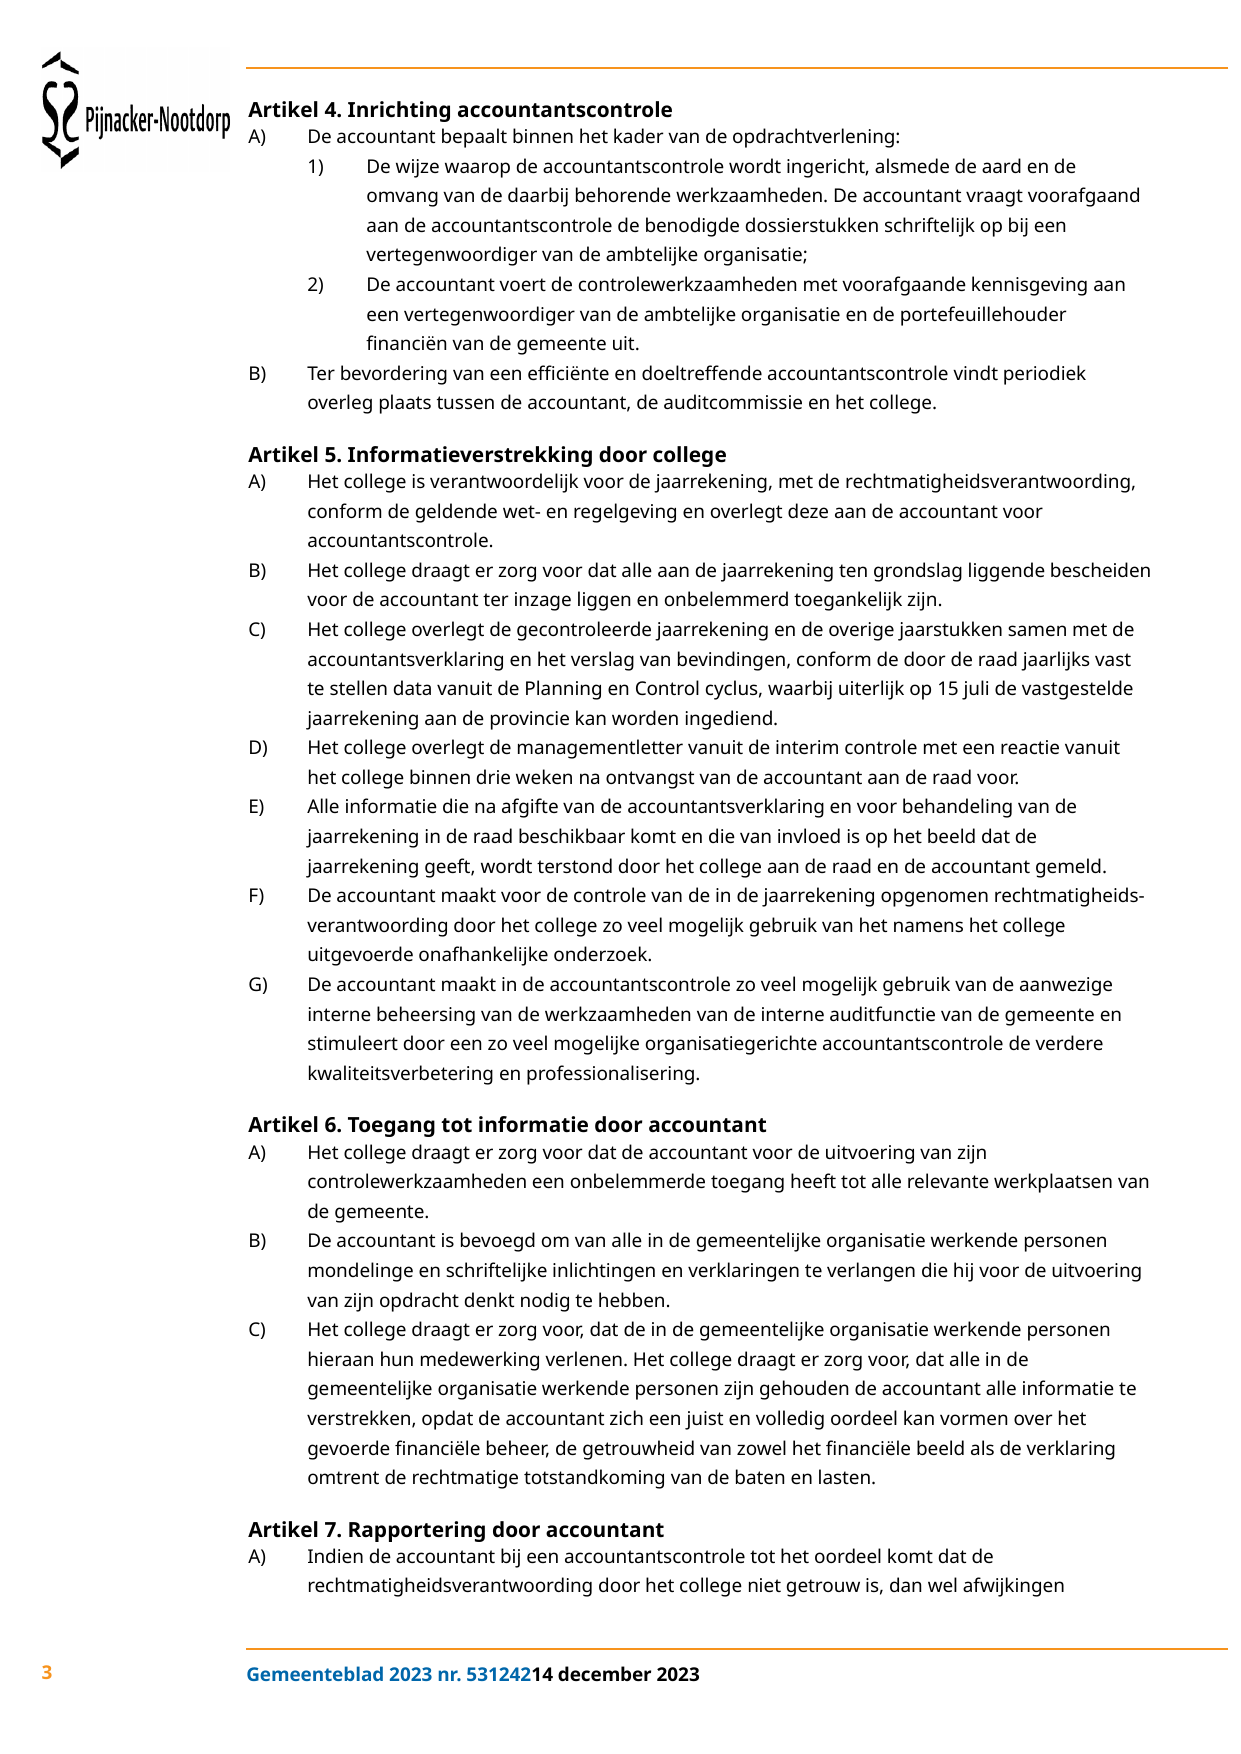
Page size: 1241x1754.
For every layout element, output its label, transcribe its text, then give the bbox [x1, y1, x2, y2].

list Het college draagt er zorg voor dat de accountant voor de uitvoering van zijn controlewerkzaamheden een onbelemmerde toegang heeft tot alle relevante werkplaatsen van de gemeente. [248, 1139, 1152, 1224]
list Het college draagt er zorg voor, dat de in de gemeentelijke organisatie werkende personen hieraan hun medewerking verlenen. Het college draagt er zorg voor, dat alle in de gemeentelijke organisatie werkende personen zijn gehouden de accountant alle informatie te verstrekken, opdat de accountant zich een juist en volledig oordeel kan vormen over het gevoerde financiële beheer, de getrouwheid van zowel het financiële beeld als de verklaring omtrent de rechtmatige totstandkoming van de baten en lasten. [248, 1316, 1152, 1490]
text Artikel 4. Inrichting accountantscontrole [248, 95, 1152, 123]
list De wijze waarop de accountantscontrole wordt ingericht, alsmede de aard en de omvang van de daarbij behorende werkzaamheden. De accountant vraagt voorafgaand aan de accountantscontrole de benodigde dossierstukken schriftelijk op bij een vertegenwoordiger van de ambtelijke organisatie; [307, 153, 1152, 267]
list Het college overlegt de gecontroleerde jaarrekening en de overige jaarstukken samen met de accountantsverklaring en het verslag van bevindingen, conform de door de raad jaarlijks vast te stellen data vanuit de Planning en Control cyclus, waarbij uiterlijk op 15 juli de vastgestelde jaarrekening aan de provincie kan worden ingediend. [248, 616, 1152, 731]
list De accountant maakt voor de controle van de in de jaarrekening opgenomen rechtmatigheids-verantwoording door het college zo veel mogelijk gebruik van het namens het college uitgevoerde onafhankelijke onderzoek. [248, 882, 1152, 967]
list De accountant maakt in de accountantscontrole zo veel mogelijk gebruik van de aanwezige interne beheersing van de werkzaamheden van de interne auditfunctie van de gemeente en stimuleert door een zo veel mogelijke organisatiegerichte accountantscontrole de verdere kwaliteitsverbetering en professionalisering. [248, 971, 1152, 1086]
list Indien de accountant bij een accountantscontrole tot het oordeel komt dat de rechtmatigheidsverantwoording door het college niet getrouw is, dan wel afwijkingen [248, 1543, 1152, 1598]
list Ter bevordering van een efficiënte en doeltreffende accountantscontrole vindt periodiek overleg plaats tussen de accountant, de auditcommissie en het college. [248, 360, 1152, 415]
list De accountant is bevoegd om van alle in de gemeentelijke organisatie werkende personen mondelinge en schriftelijke inlichtingen en verklaringen te verlangen die hij voor de uitvoering van zijn opdracht denkt nodig te hebben. [248, 1228, 1152, 1312]
picture [41, 47, 231, 172]
list De accountant bepaalt binnen het kader van de opdrachtverlening: [248, 123, 1152, 149]
text Artikel 7. Rapportering door accountant [248, 1515, 1152, 1543]
list Het college is verantwoordelijk voor de jaarrekening, met de rechtmatigheidsverantwoording, conform de geldende wet- en regelgeving en overlegt deze aan de accountant voor accountantscontrole. [248, 468, 1152, 553]
text Artikel 6. Toegang tot informatie door accountant [248, 1110, 1152, 1139]
list Alle informatie die na afgifte van de accountantsverklaring en voor behandeling van de jaarrekening in de raad beschikbaar komt en die van invloed is op het beeld dat de jaarrekening geeft, wordt terstond door het college aan de raad en de accountant gemeld. [248, 794, 1152, 879]
list Het college overlegt de managementletter vanuit de interim controle met een reactie vanuit het college binnen drie weken na ontvangst van de accountant aan de raad voor. [248, 734, 1152, 790]
text Artikel 5. Informatieverstrekking door college [248, 440, 1152, 468]
list Het college draagt er zorg voor dat alle aan de jaarrekening ten grondslag liggende bescheiden voor de accountant ter inzage liggen en onbelemmerd toegankelijk zijn. [248, 557, 1152, 612]
list De accountant voert de controlewerkzaamheden met voorafgaande kennisgeving aan een vertegenwoordiger van de ambtelijke organisatie en de portefeuillehouder financiën van de gemeente uit. [307, 271, 1152, 356]
